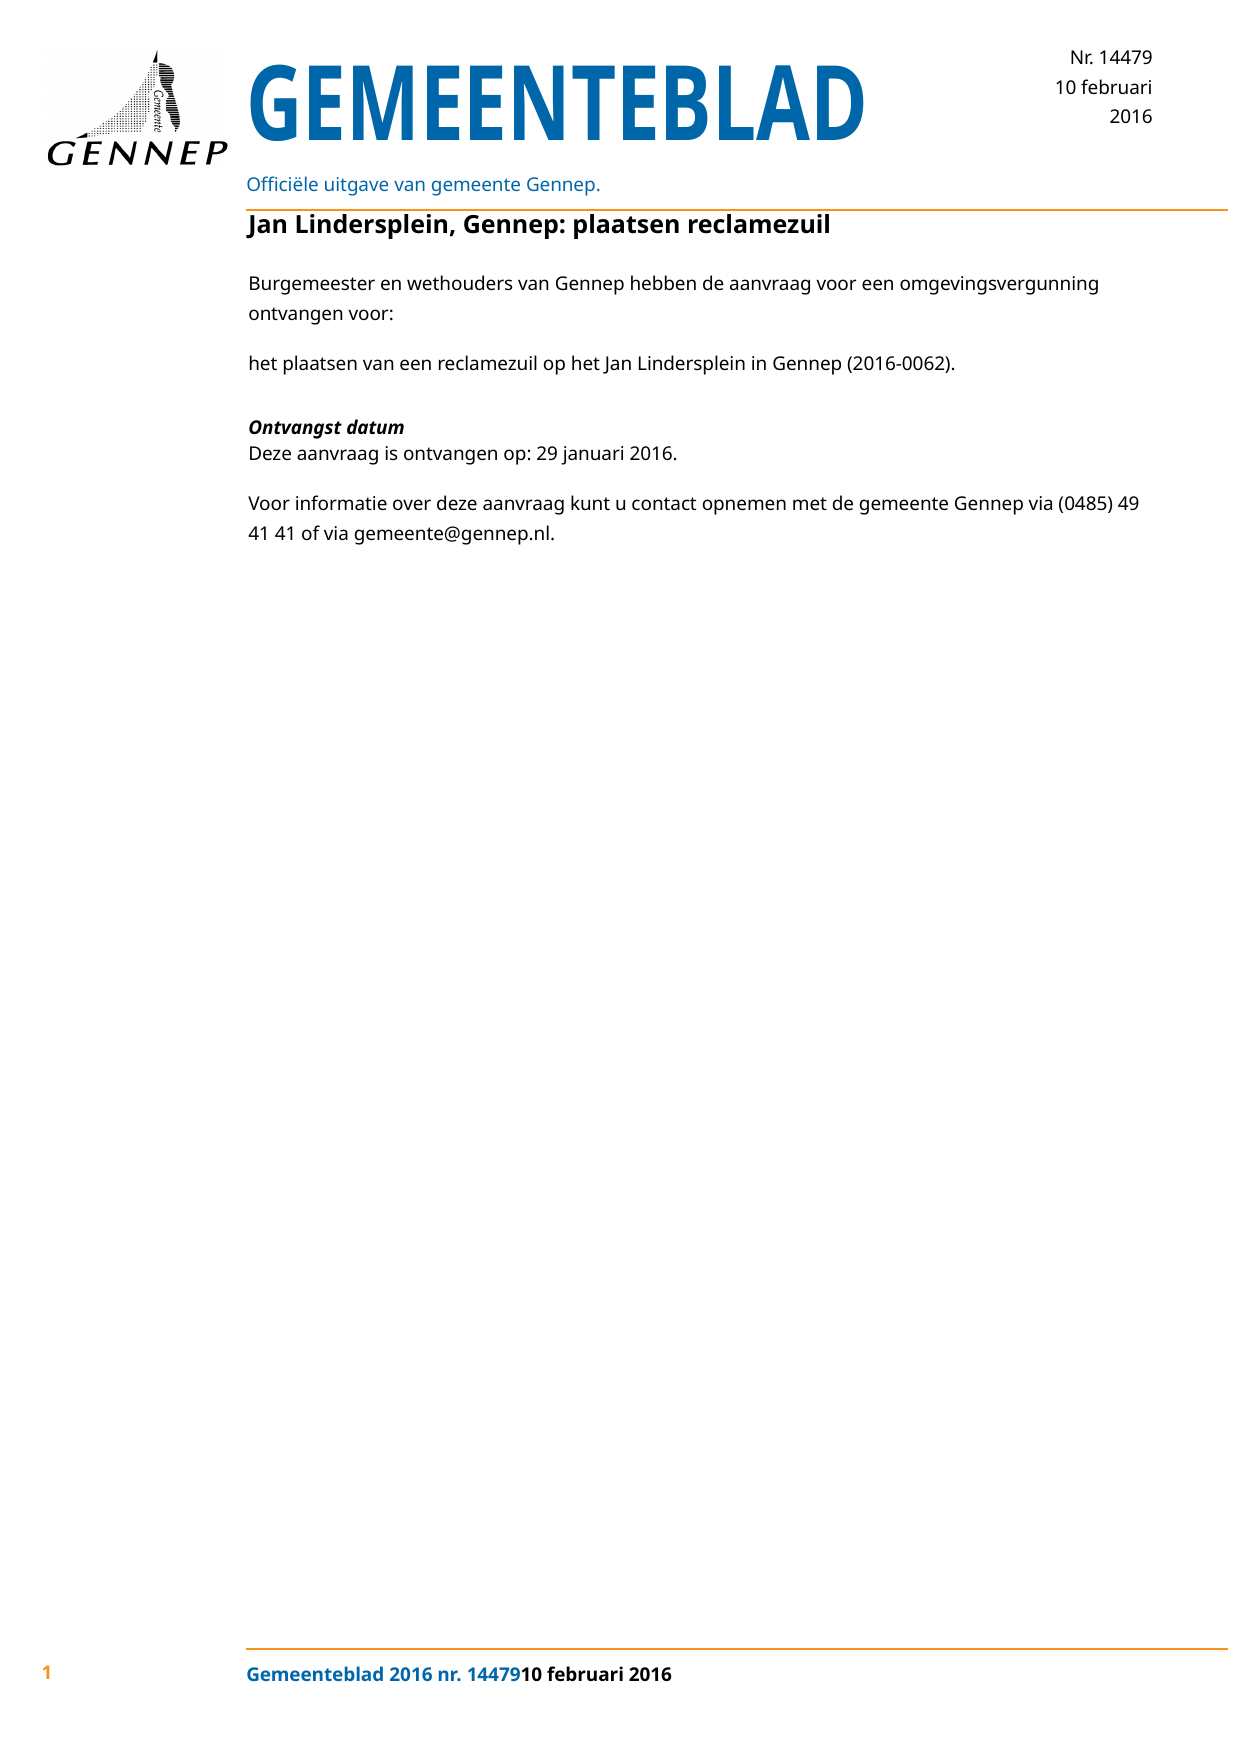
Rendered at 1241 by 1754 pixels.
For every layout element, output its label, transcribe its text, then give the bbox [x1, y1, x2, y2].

text Ontvangst datum [248, 414, 1152, 440]
text Burgemeester en wethouders van Gennep hebben de aanvraag voor een omgevingsvergunning ontvangen voor: [248, 270, 1152, 326]
text Voor informatie over deze aanvraag kunt u contact opnemen met de gemeente Gennep via (0485) 49 41 41 of via gemeente@gennep.nl. [248, 490, 1152, 546]
picture [41, 47, 231, 172]
text Deze aanvraag is ontvangen op: 29 januari 2016. [248, 440, 1152, 466]
text het plaatsen van een reclamezuil op het Jan Lindersplein in Gennep (2016-0062). [248, 350, 1152, 376]
text Jan Lindersplein, Gennep: plaatsen reclamezuil [248, 211, 1152, 241]
